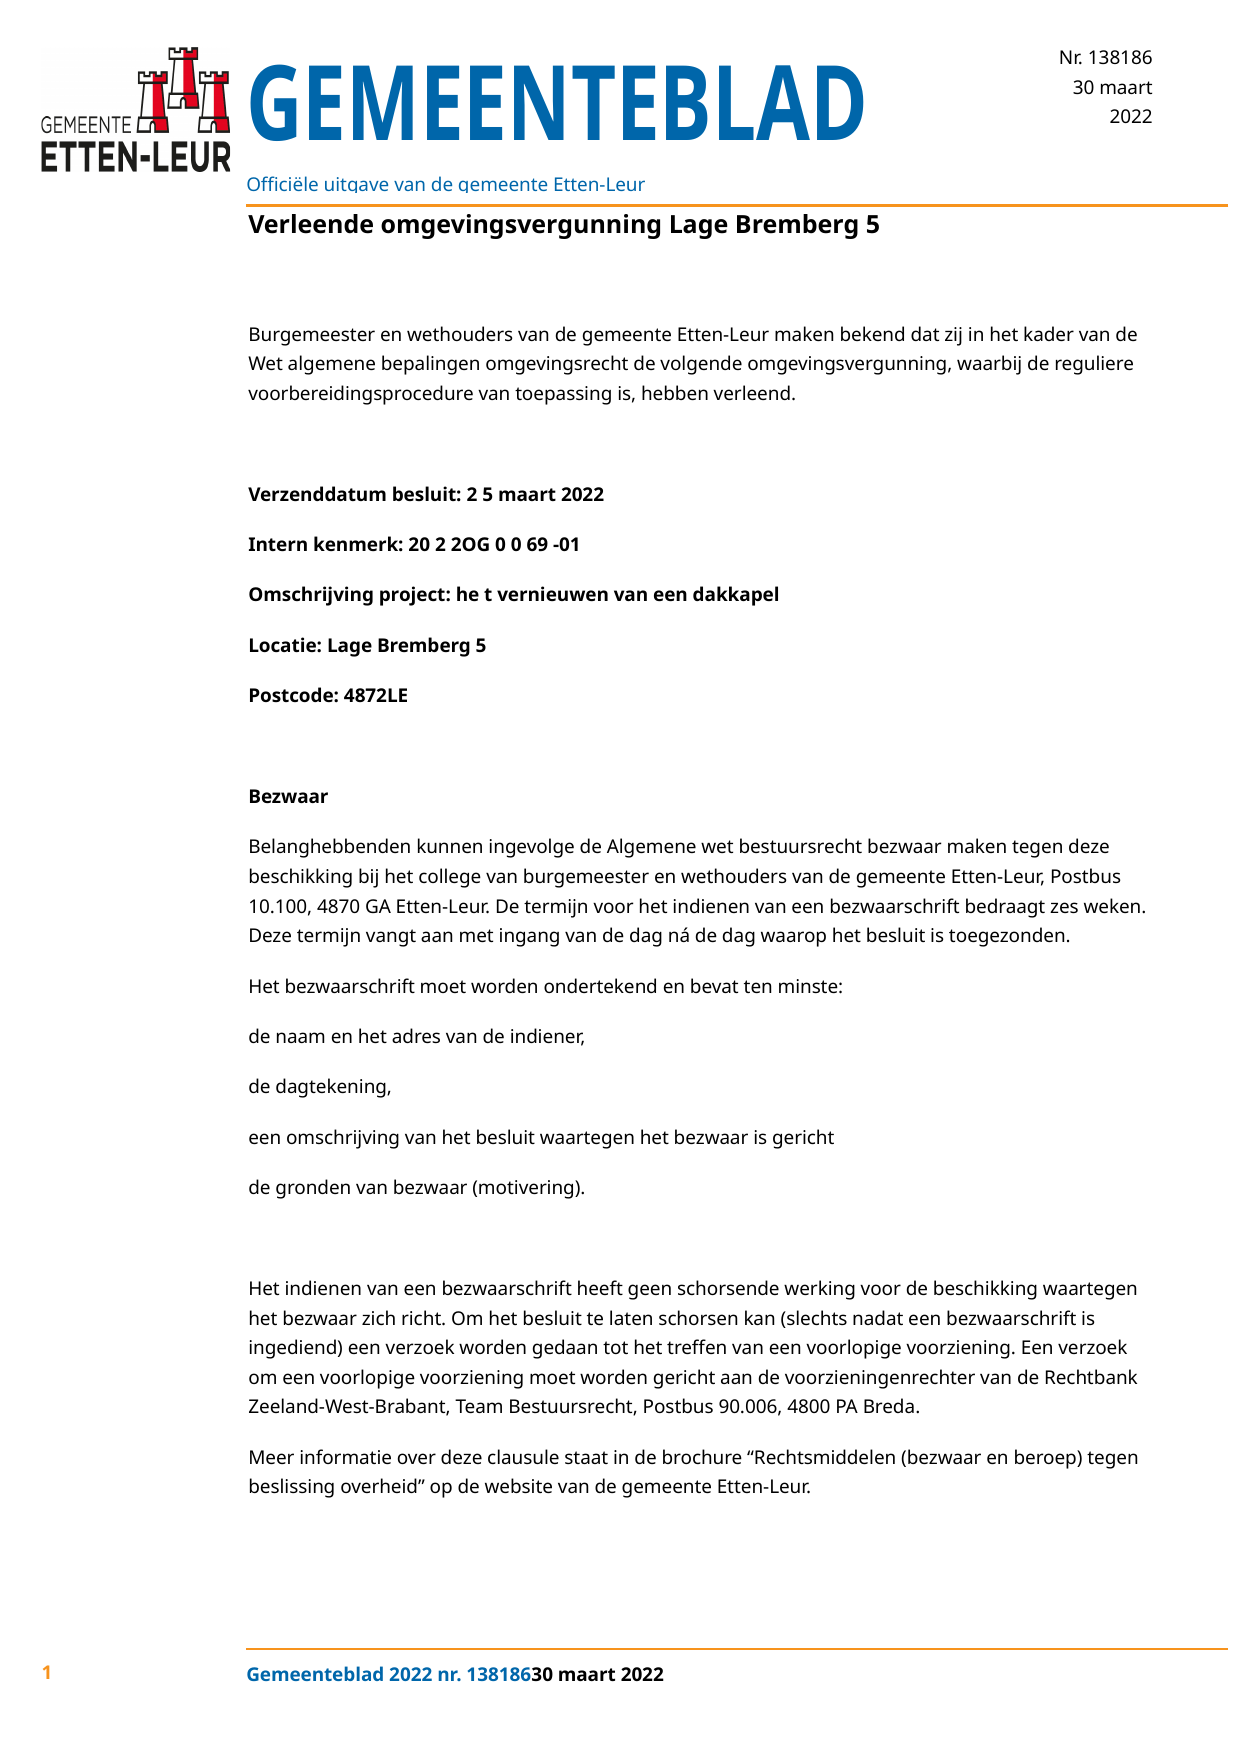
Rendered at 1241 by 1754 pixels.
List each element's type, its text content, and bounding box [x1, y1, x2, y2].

text Verleende omgevingsvergunning Lage Bremberg 5 [248, 207, 1152, 241]
text Belanghebbenden kunnen ingevolge de Algemene wet bestuursrecht bezwaar maken tegen deze beschikking bij het college van burgemeester en wethouders van de gemeente Etten-Leur, Postbus 10.100, 4870 GA Etten-Leur. De termijn voor het indienen van een bezwaarschrift bedraagt zes weken. Deze termijn vangt aan met ingang van de dag ná de dag waarop het besluit is toegezonden. [248, 834, 1152, 948]
text Postcode: 4872LE [248, 682, 1152, 708]
text Intern kenmerk: 20 2 2OG 0 0 69 -01 [248, 531, 1152, 557]
text Het indienen van een bezwaarschrift heeft geen schorsende werking voor de beschikking waartegen het bezwaar zich richt. Om het besluit te laten schorsen kan (slechts nadat een bezwaarschrift is ingediend) een verzoek worden gedaan tot het treffen van een voorlopige voorziening. Een verzoek om een voorlopige voorziening moet worden gericht aan de voorzieningenrechter van de Rechtbank Zeeland-West-Brabant, Team Bestuursrecht, Postbus 90.006, 4800 PA Breda. [248, 1275, 1152, 1419]
text Meer informatie over deze clausule staat in de brochure “Rechtsmiddelen (bezwaar en beroep) tegen beslissing overheid” op de website van de gemeente Etten-Leur. [248, 1444, 1152, 1499]
text Burgemeester en wethouders van de gemeente Etten-Leur maken bekend dat zij in het kader van de Wet algemene bepalingen omgevingsrecht de volgende omgevingsvergunning, waarbij de reguliere voorbereidingsprocedure van toepassing is, hebben verleend. [248, 321, 1152, 406]
text Omschrijving project: he t vernieuwen van een dakkapel [248, 582, 1152, 607]
text Bezwaar [248, 783, 1152, 809]
text Locatie: Lage Bremberg 5 [248, 632, 1152, 658]
text Het bezwaarschrift moet worden ondertekend en bevat ten minste: [248, 973, 1152, 998]
text een omschrijving van het besluit waartegen het bezwaar is gericht [248, 1124, 1152, 1150]
text de naam en het adres van de indiener, [248, 1023, 1152, 1049]
text Verzenddatum besluit: 2 5 maart 2022 [248, 481, 1152, 506]
text de gronden van bezwaar (motivering). [248, 1174, 1152, 1200]
picture [41, 47, 231, 172]
text de dagtekening, [248, 1074, 1152, 1099]
